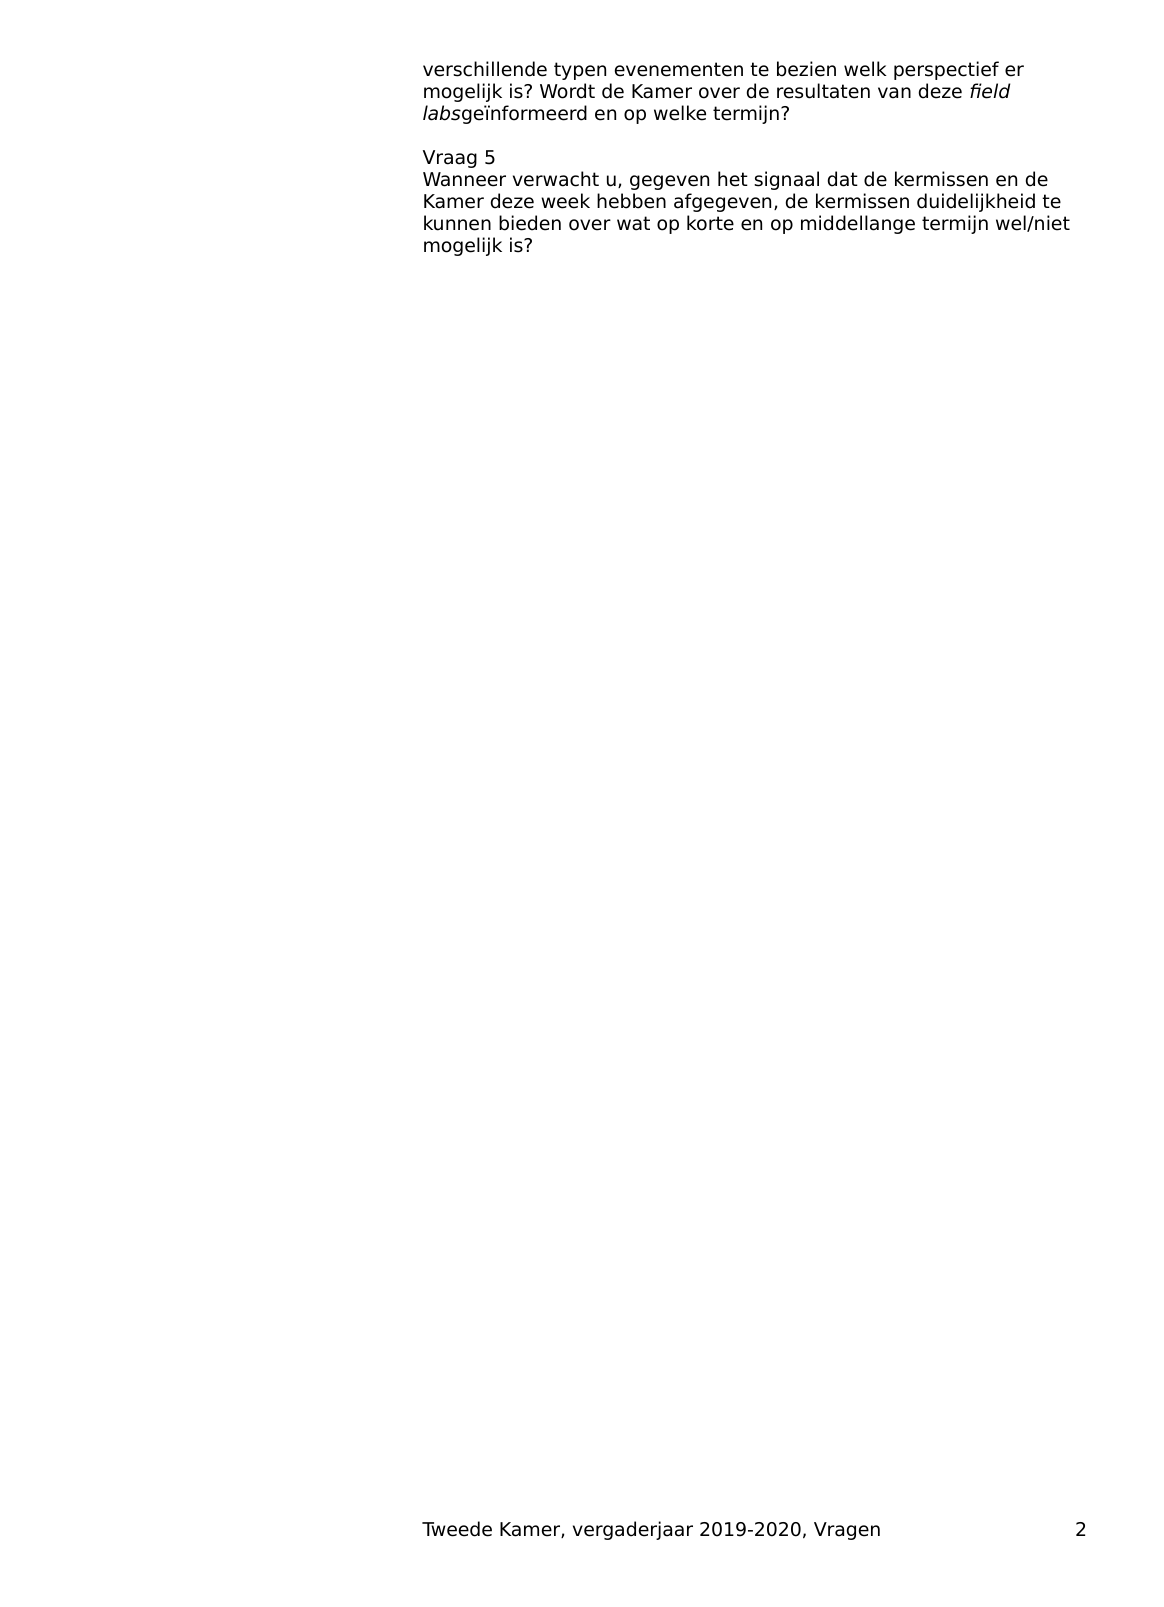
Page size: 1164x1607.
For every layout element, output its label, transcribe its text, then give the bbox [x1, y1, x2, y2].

text Vraag 5 [422, 147, 1087, 169]
text verschillende typen evenementen te bezien welk perspectief er mogelijk is? Wordt de Kamer over de resultaten van deze field labsgeïnformeerd en op welke termijn? [422, 59, 1087, 125]
text Wanneer verwacht u, gegeven het signaal dat de kermissen en de Kamer deze week hebben afgegeven, de kermissen duidelijkheid te kunnen bieden over wat op korte en op middellange termijn wel/niet mogelijk is? [422, 169, 1087, 257]
